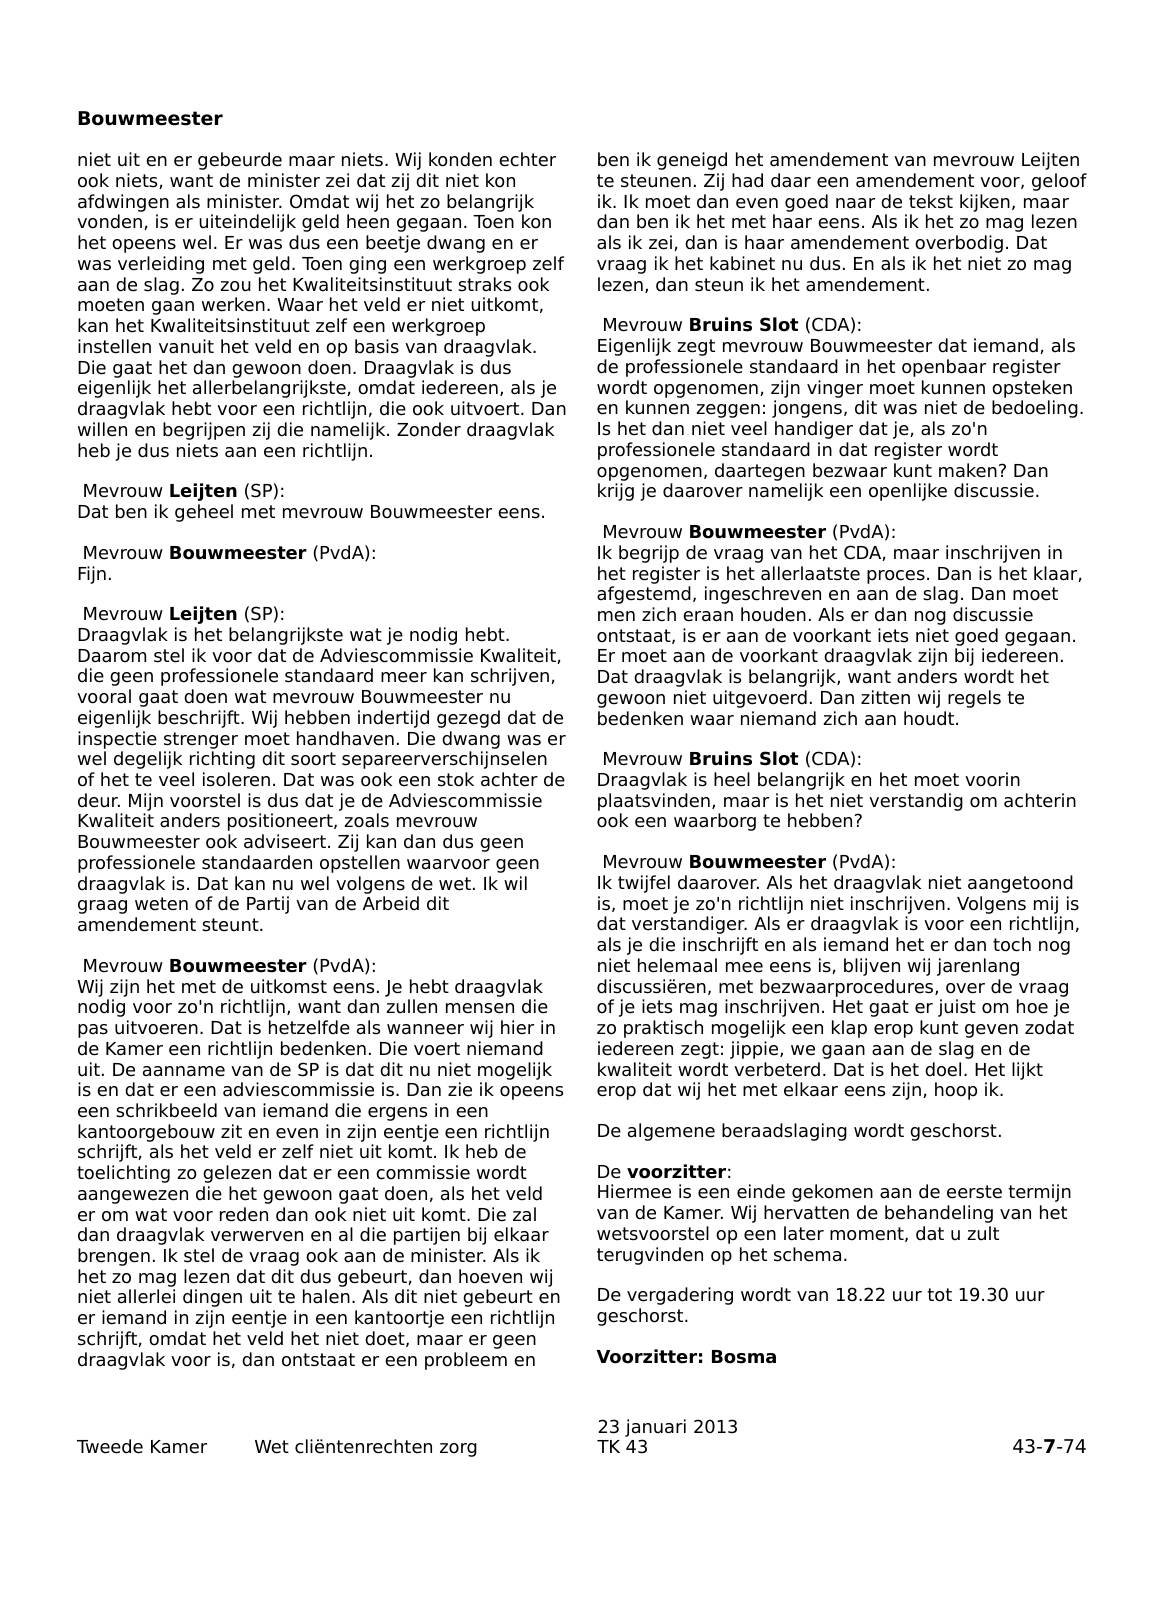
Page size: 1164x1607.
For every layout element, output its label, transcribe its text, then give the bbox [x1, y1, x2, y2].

text Mevrouw Bouwmeester (PvdA): [77, 956, 567, 976]
text Draagvlak is het belangrijkste wat je nodig hebt. Daarom stel ik voor dat de Adviescommissie Kwaliteit, die geen professionele standaard meer kan schrijven, vooral gaat doen wat mevrouw Bouwmeester nu eigenlijk beschrijft. Wij hebben indertijd gezegd dat de inspectie strenger moet handhaven. Die dwang was er wel degelijk richting dit soort separeerverschijnselen of het te veel isoleren. Dat was ook een stok achter de deur. Mijn voorstel is dus dat je de Adviescommissie Kwaliteit anders positioneert, zoals mevrouw Bouwmeester ook adviseert. Zij kan dan dus geen professionele standaarden opstellen waarvoor geen draagvlak is. Dat kan nu wel volgens de wet. Ik wil graag weten of de Partij van de Arbeid dit amendement steunt. [77, 625, 567, 936]
text Mevrouw Bouwmeester (PvdA): [77, 543, 567, 563]
text Hiermee is een einde gekomen aan de eerste termijn van de Kamer. Wij hervatten de behandeling van het wetsvoorstel op een later moment, dat u zult terugvinden op het schema. [596, 1182, 1087, 1265]
text Mevrouw Bouwmeester (PvdA): [596, 852, 1087, 873]
text Mevrouw Leijten (SP): [77, 604, 567, 625]
text Wij zijn het met de uitkomst eens. Je hebt draagvlak nodig voor zo'n richtlijn, want dan zullen mensen die pas uitvoeren. Dat is hetzelfde als wanneer wij hier in de Kamer een richtlijn bedenken. Die voert niemand uit. De aanname van de SP is dat dit nu niet mogelijk is en dat er een adviescommissie is. Dan zie ik opeens een schrikbeeld van iemand die ergens in een kantoorgebouw zit en even in zijn eentje een richtlijn schrijft, als het veld er zelf niet uit komt. Ik heb de toelichting zo gelezen dat er een commissie wordt aangewezen die het gewoon gaat doen, als het veld er om wat voor reden dan ook niet uit komt. Die zal dan draagvlak verwerven en al die partijen bij elkaar brengen. Ik stel de vraag ook aan de minister. Als ik het zo mag lezen dat dit dus gebeurt, dan hoeven wij niet allerlei dingen uit te halen. Als dit niet gebeurt en er iemand in zijn eentje in een kantoortje een richtlijn schrijft, omdat het veld het niet doet, maar er geen draagvlak voor is, dan ontstaat er een probleem en [77, 976, 567, 1370]
text De voorzitter: [596, 1162, 1087, 1182]
text Eigenlijk zegt mevrouw Bouwmeester dat iemand, als de professionele standaard in het openbaar register wordt opgenomen, zijn vinger moet kunnen opsteken en kunnen zeggen: jongens, dit was niet de bedoeling. Is het dan niet veel handiger dat je, als zo'n professionele standaard in dat register wordt opgenomen, daartegen bezwaar kunt maken? Dan krijg je daarover namelijk een openlijke discussie. [596, 336, 1087, 502]
text Dat ben ik geheel met mevrouw Bouwmeester eens. [77, 502, 567, 523]
text De algemene beraadslaging wordt geschorst. [596, 1121, 1087, 1142]
text Mevrouw Bruins Slot (CDA): [596, 749, 1087, 770]
text Mevrouw Bouwmeester (PvdA): [596, 522, 1087, 543]
text Ik begrijp de vraag van het CDA, maar inschrijven in het register is het allerlaatste proces. Dan is het klaar, afgestemd, ingeschreven en aan de slag. Dan moet men zich eraan houden. Als er dan nog discussie ontstaat, is er aan de voorkant iets niet goed gegaan. Er moet aan de voorkant draagvlak zijn bij iedereen. Dat draagvlak is belangrijk, want anders wordt het gewoon niet uitgevoerd. Dan zitten wij regels te bedenken waar niemand zich aan houdt. [596, 543, 1087, 729]
text Voorzitter: Bosma [596, 1347, 1087, 1367]
text ben ik geneigd het amendement van mevrouw Leijten te steunen. Zij had daar een amendement voor, geloof ik. Ik moet dan even goed naar de tekst kijken, maar dan ben ik het met haar eens. Als ik het zo mag lezen als ik zei, dan is haar amendement overbodig. Dat vraag ik het kabinet nu dus. En als ik het niet zo mag lezen, dan steun ik het amendement. [596, 150, 1087, 295]
text Mevrouw Bruins Slot (CDA): [596, 315, 1087, 336]
text Draagvlak is heel belangrijk en het moet voorin plaatsvinden, maar is het niet verstandig om achterin ook een waarborg te hebben? [596, 770, 1087, 832]
text De vergadering wordt van 18.22 uur tot 19.30 uur geschorst. [596, 1285, 1087, 1327]
text niet uit en er gebeurde maar niets. Wij konden echter ook niets, want de minister zei dat zij dit niet kon afdwingen als minister. Omdat wij het zo belangrijk vonden, is er uiteindelijk geld heen gegaan. Toen kon het opeens wel. Er was dus een beetje dwang en er was verleiding met geld. Toen ging een werkgroep zelf aan de slag. Zo zou het Kwaliteitsinstituut straks ook moeten gaan werken. Waar het veld er niet uitkomt, kan het Kwaliteitsinstituut zelf een werkgroep instellen vanuit het veld en op basis van draagvlak. Die gaat het dan gewoon doen. Draagvlak is dus eigenlijk het allerbelangrijkste, omdat iedereen, als je draagvlak hebt voor een richtlijn, die ook uitvoert. Dan willen en begrijpen zij die namelijk. Zonder draagvlak heb je dus niets aan een richtlijn. [77, 150, 567, 461]
text Fijn. [77, 563, 567, 584]
text Mevrouw Leijten (SP): [77, 481, 567, 502]
text Ik twijfel daarover. Als het draagvlak niet aangetoond is, moet je zo'n richtlijn niet inschrijven. Volgens mij is dat verstandiger. Als er draagvlak is voor een richtlijn, als je die inschrijft en als iemand het er dan toch nog niet helemaal mee eens is, blijven wij jarenlang discussiëren, met bezwaarprocedures, over de vraag of je iets mag inschrijven. Het gaat er juist om hoe je zo praktisch mogelijk een klap erop kunt geven zodat iedereen zegt: jippie, we gaan aan de slag en de kwaliteit wordt verbeterd. Dat is het doel. Het lijkt erop dat wij het met elkaar eens zijn, hoop ik. [596, 873, 1087, 1101]
